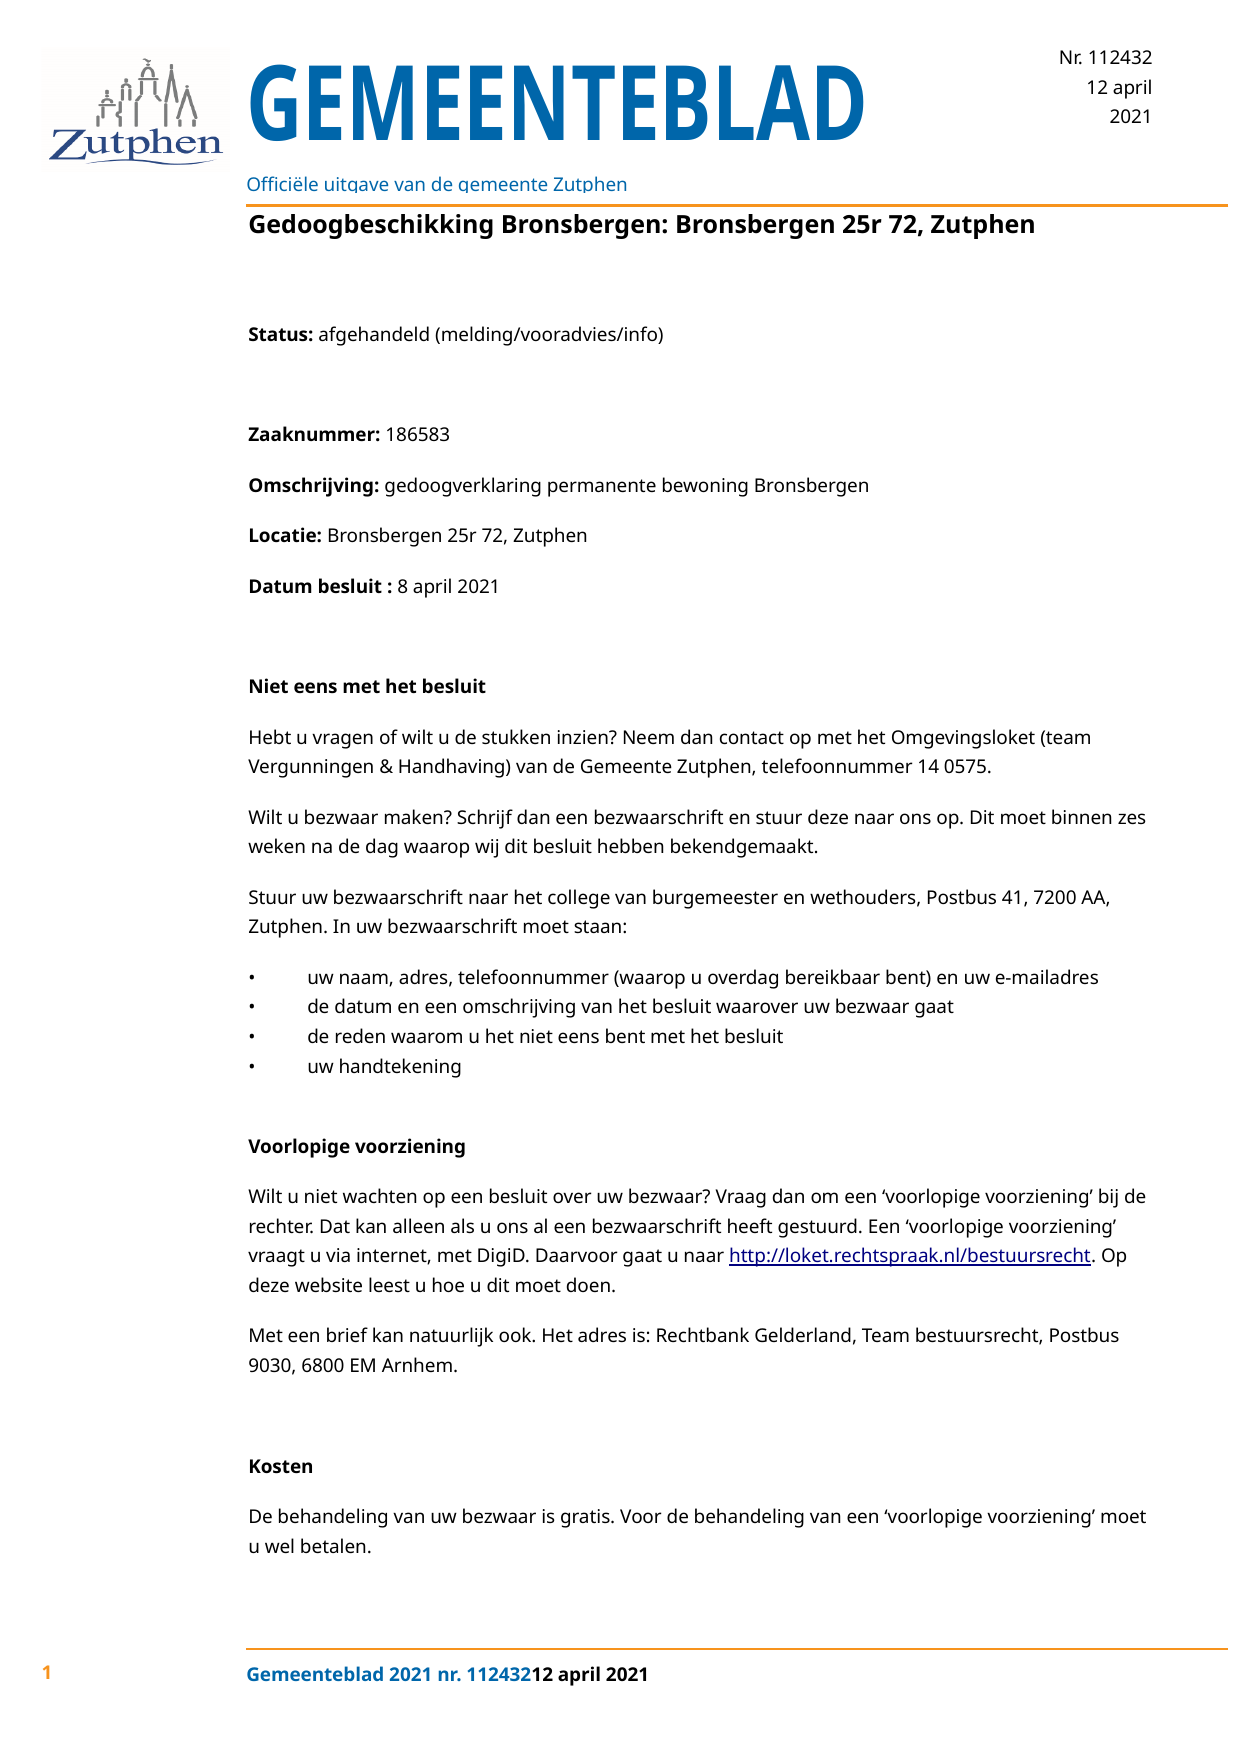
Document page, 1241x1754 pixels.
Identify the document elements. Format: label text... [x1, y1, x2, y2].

text Gedoogbeschikking Bronsbergen: Bronsbergen 25r 72, Zutphen [248, 207, 1152, 241]
picture [41, 47, 231, 172]
text Niet eens met het besluit [248, 674, 1152, 699]
text De behandeling van uw bezwaar is gratis. Voor de behandeling van een ‘voorlopige voorziening’ moet u wel betalen. [248, 1503, 1152, 1558]
text Wilt u bezwaar maken? Schrijf dan een bezwaarschrift en stuur deze naar ons op. Dit moet binnen zes weken na de dag waarop wij dit besluit hebben bekendgemaakt. [248, 804, 1152, 859]
list de datum en een omschrijving van het besluit waarover uw bezwaar gaat [248, 994, 1152, 1019]
text Locatie: Bronsbergen 25r 72, Zutphen [248, 522, 1152, 548]
text Zaaknummer: 186583 [248, 422, 1152, 447]
list uw naam, adres, telefoonnummer (waarop u overdag bereikbaar bent) en uw e-mailadres [248, 964, 1152, 990]
text Omschrijving: gedoogverklaring permanente bewoning Bronsbergen [248, 472, 1152, 498]
list de reden waarom u het niet eens bent met het besluit [248, 1023, 1152, 1049]
text Status: afgehandeld (melding/vooradvies/info) [248, 321, 1152, 346]
text Kosten [248, 1453, 1152, 1478]
list uw handtekening [248, 1053, 1152, 1078]
text Stuur uw bezwaarschrift naar het college van burgemeester en wethouders, Postbus 41, 7200 AA, Zutphen. In uw bezwaarschrift moet staan: [248, 884, 1152, 939]
text Voorlopige voorziening [248, 1133, 1152, 1158]
text Met een brief kan natuurlijk ook. Het adres is: Rechtbank Gelderland, Team bestuursrecht, Postbus 9030, 6800 EM Arnhem. [248, 1322, 1152, 1378]
text Hebt u vragen of wilt u de stukken inzien? Neem dan contact op met het Omgevingsloket (team Vergunningen & Handhaving) van de Gemeente Zutphen, telefoonnummer 14 0575. [248, 724, 1152, 779]
text Datum besluit : 8 april 2021 [248, 573, 1152, 598]
text Wilt u niet wachten op een besluit over uw bezwaar? Vraag dan om een ‘voorlopige voorziening’ bij de rechter. Dat kan alleen als u ons al een bezwaarschrift heeft gestuurd. Een ‘voorlopige voorziening’ vraagt u via internet, met DigiD. Daarvoor gaat u naar http://loket.rechtspraak.nl/bestuursrecht. Op deze website leest u hoe u dit moet doen. [248, 1183, 1152, 1298]
